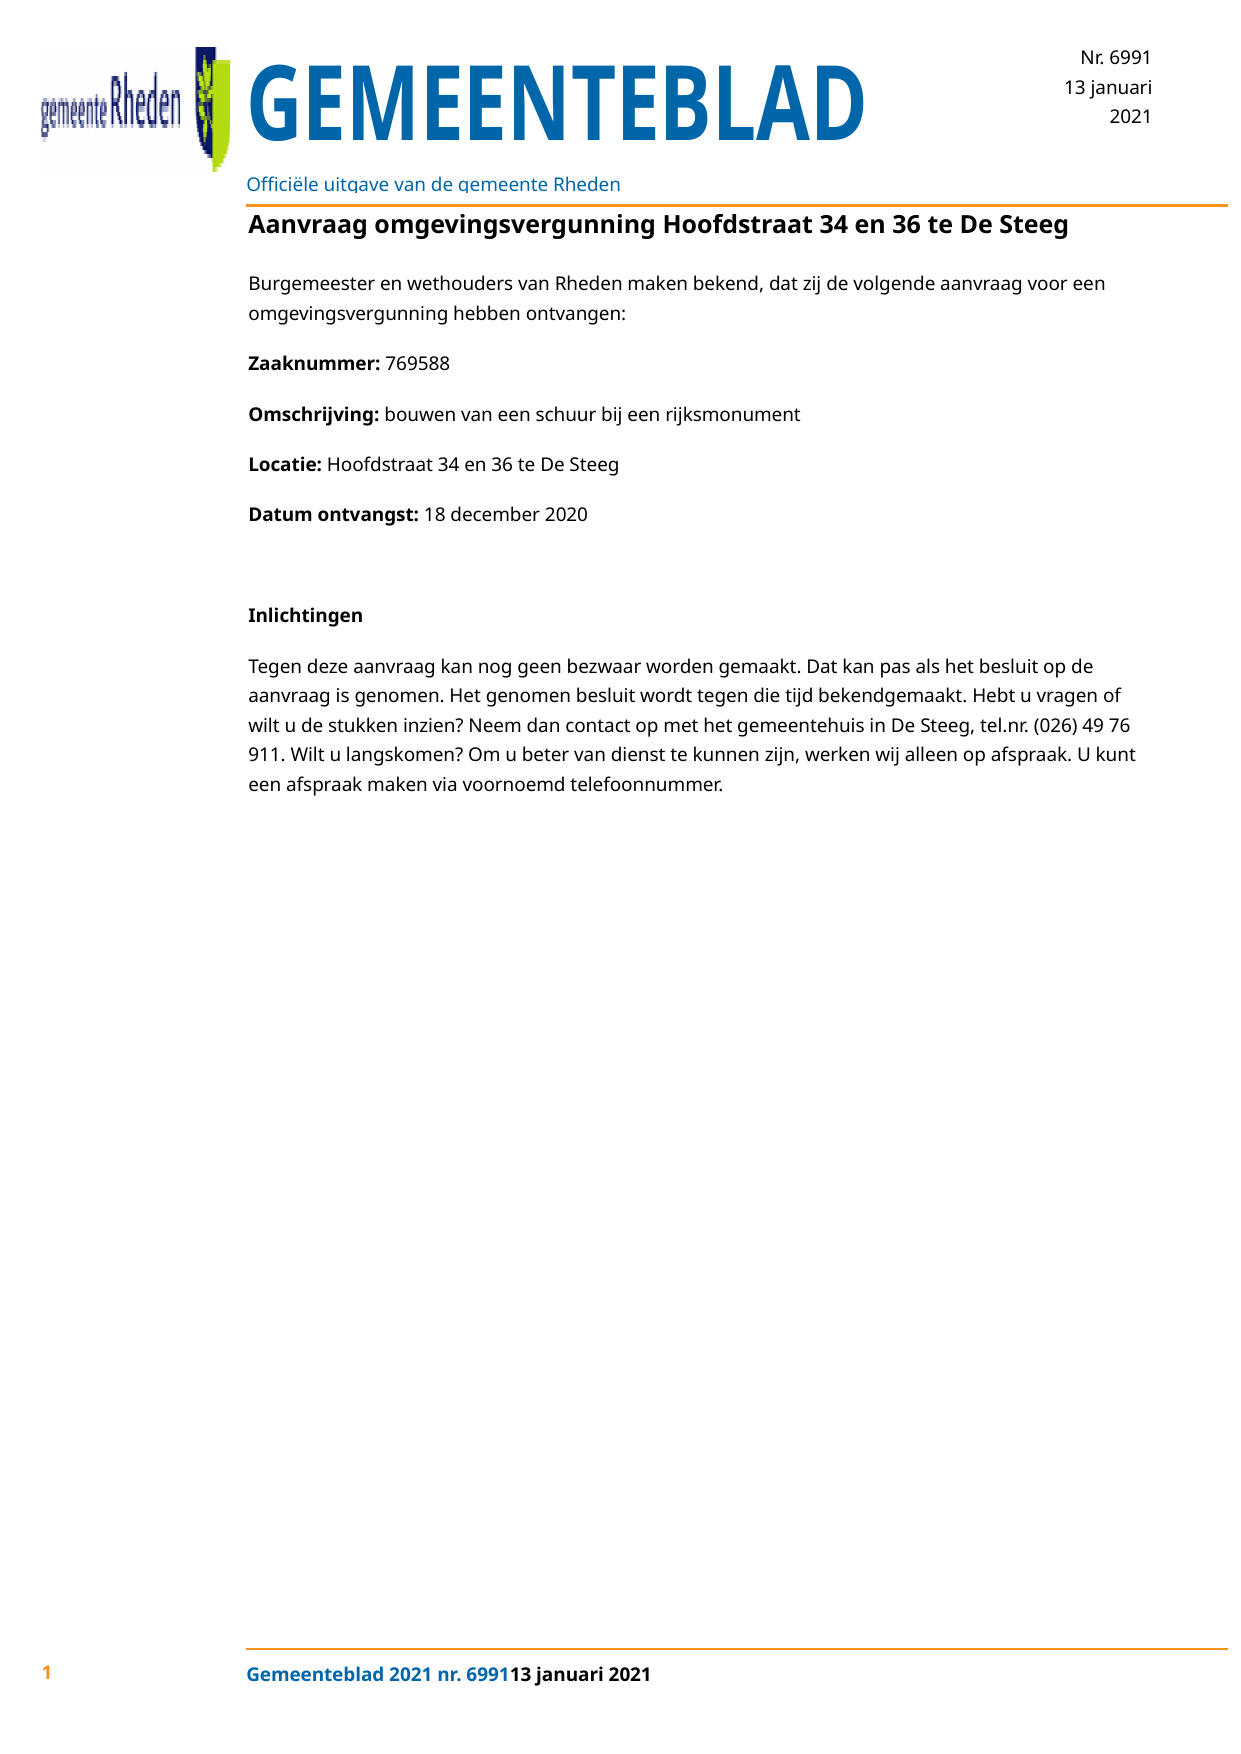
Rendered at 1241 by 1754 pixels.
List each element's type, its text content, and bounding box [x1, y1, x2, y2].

picture [41, 47, 231, 172]
text Aanvraag omgevingsvergunning Hoofdstraat 34 en 36 te De Steeg [248, 207, 1152, 241]
text Omschrijving: bouwen van een schuur bij een rijksmonument [248, 401, 1152, 426]
text Burgemeester en wethouders van Rheden maken bekend, dat zij de volgende aanvraag voor een omgevingsvergunning hebben ontvangen: [248, 270, 1152, 326]
text Tegen deze aanvraag kan nog geen bezwaar worden gemaakt. Dat kan pas als het besluit op de aanvraag is genomen. Het genomen besluit wordt tegen die tijd bekendgemaakt. Hebt u vragen of wilt u de stukken inzien? Neem dan contact op met het gemeentehuis in De Steeg, tel.nr. (026) 49 76 911. Wilt u langskomen? Om u beter van dienst te kunnen zijn, werken wij alleen op afspraak. U kunt een afspraak maken via voornoemd telefoonnummer. [248, 653, 1152, 797]
text Inlichtingen [248, 602, 1152, 628]
text Zaaknummer: 769588 [248, 350, 1152, 376]
text Datum ontvangst: 18 december 2020 [248, 502, 1152, 527]
text Locatie: Hoofdstraat 34 en 36 te De Steeg [248, 451, 1152, 477]
